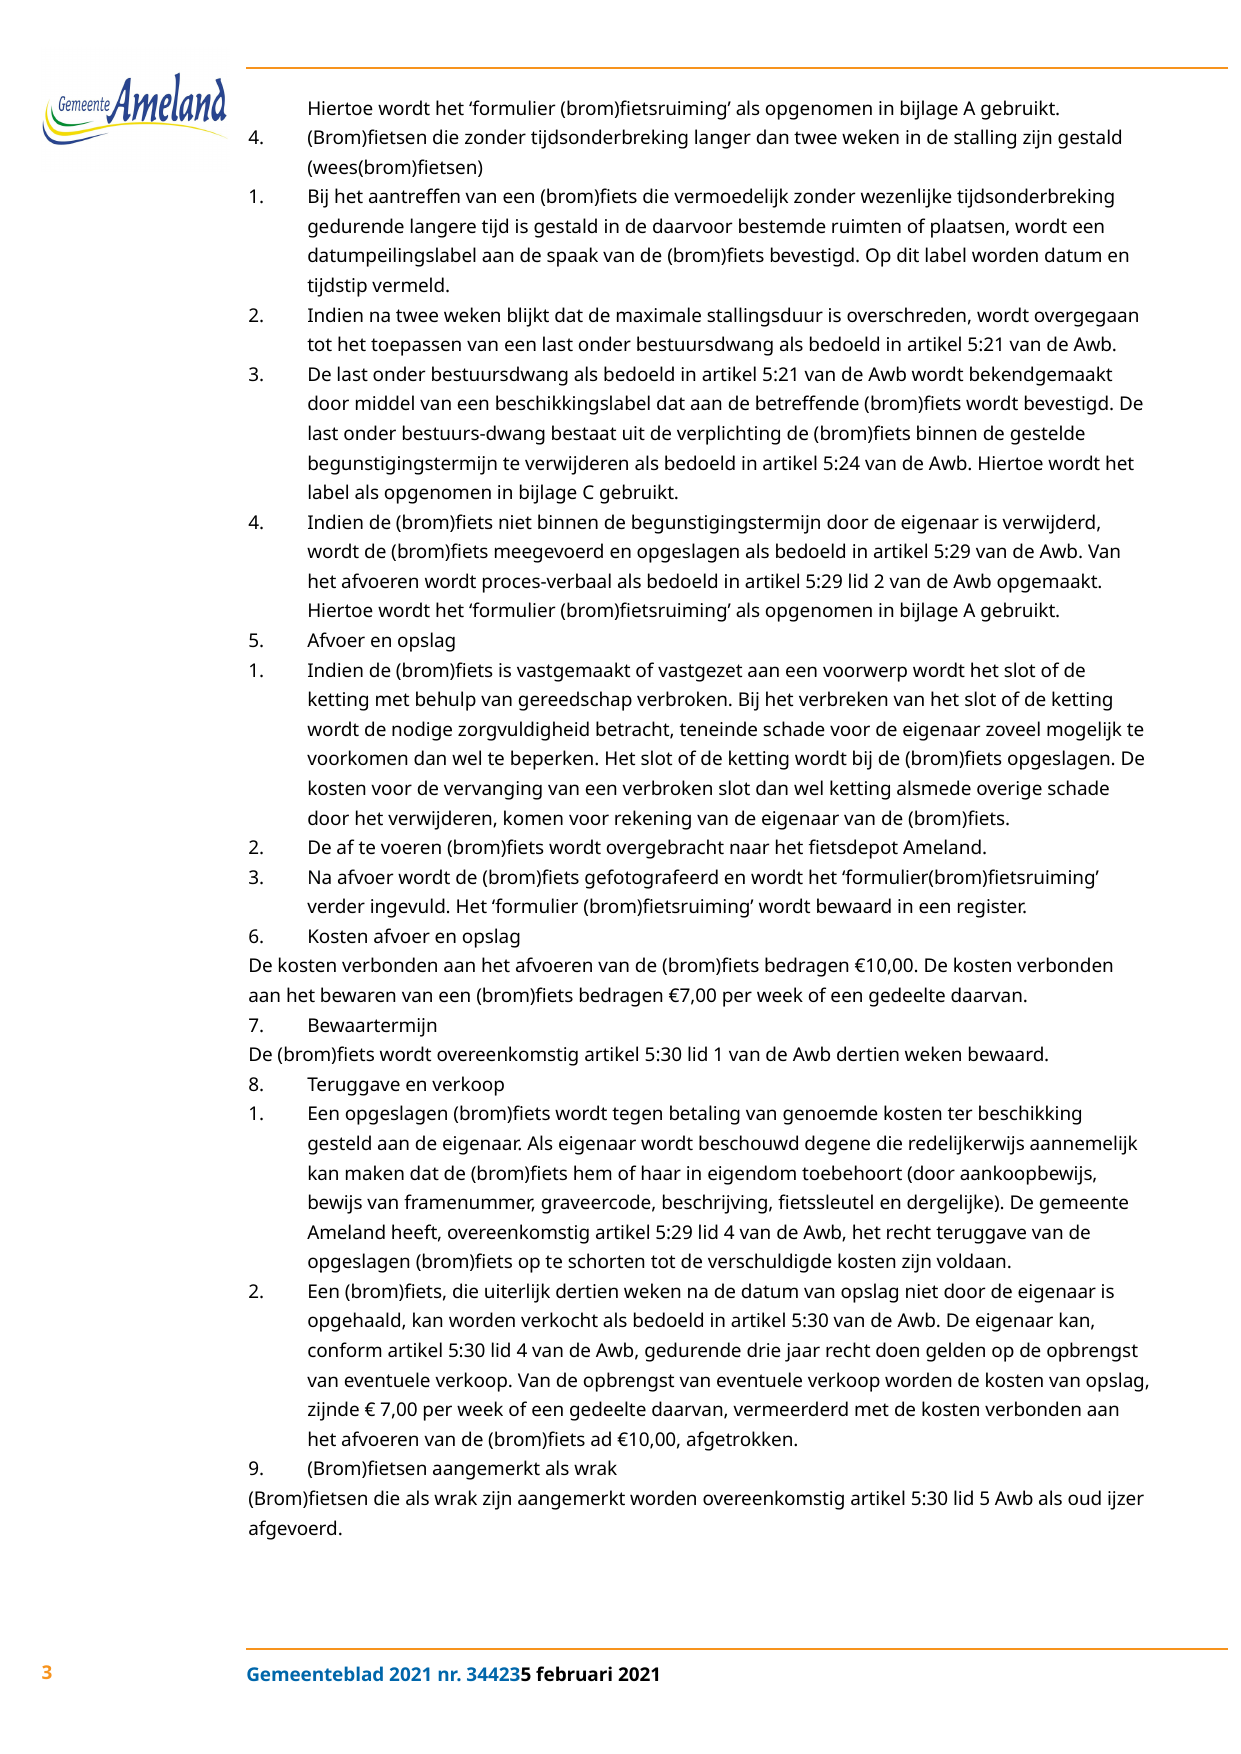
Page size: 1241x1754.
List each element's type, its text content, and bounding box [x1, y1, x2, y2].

text (Brom)fietsen die als wrak zijn aangemerkt worden overeenkomstig artikel 5:30 lid 5 Awb als oud ijzer afgevoerd. [248, 1485, 1152, 1541]
picture [41, 47, 231, 172]
list Afvoer en opslag [248, 627, 1152, 653]
list Bewaartermijn [248, 1012, 1152, 1038]
list De af te voeren (brom)fiets wordt overgebracht naar het fietsdepot Ameland. [248, 834, 1152, 860]
list Bij het aantreffen van een (brom)fiets die vermoedelijk zonder wezenlijke tijdsonderbreking gedurende langere tijd is gestald in de daarvoor bestemde ruimten of plaatsen, wordt een datumpeilingslabel aan de spaak van de (brom)fiets bevestigd. Op dit label worden datum en tijdstip vermeld. [248, 183, 1152, 298]
list Hiertoe wordt het ‘formulier (brom)fietsruiming’ als opgenomen in bijlage A gebruikt. [248, 95, 1152, 121]
list (Brom)fietsen die zonder tijdsonderbreking langer dan twee weken in de stalling zijn gestald (wees(brom)fietsen) [248, 124, 1152, 180]
list Een (brom)fiets, die uiterlijk dertien weken na de datum van opslag niet door de eigenaar is opgehaald, kan worden verkocht als bedoeld in artikel 5:30 van de Awb. De eigenaar kan, conform artikel 5:30 lid 4 van de Awb, gedurende drie jaar recht doen gelden op de opbrengst van eventuele verkoop. Van de opbrengst van eventuele verkoop worden de kosten van opslag, zijnde € 7,00 per week of een gedeelte daarvan, vermeerderd met de kosten verbonden aan het afvoeren van de (brom)fiets ad €10,00, afgetrokken. [248, 1278, 1152, 1452]
list Na afvoer wordt de (brom)fiets gefotografeerd en wordt het ‘formulier(brom)fietsruiming’ verder ingevuld. Het ‘formulier (brom)fietsruiming’ wordt bewaard in een register. [248, 864, 1152, 919]
list Teruggave en verkoop [248, 1071, 1152, 1097]
text De kosten verbonden aan het afvoeren van de (brom)fiets bedragen €10,00. De kosten verbonden aan het bewaren van een (brom)fiets bedragen €7,00 per week of een gedeelte daarvan. [248, 953, 1152, 1008]
list Kosten afvoer en opslag [248, 923, 1152, 949]
list Een opgeslagen (brom)fiets wordt tegen betaling van genoemde kosten ter beschikking gesteld aan de eigenaar. Als eigenaar wordt beschouwd degene die redelijkerwijs aannemelijk kan maken dat de (brom)fiets hem of haar in eigendom toebehoort (door aankoopbewijs, bewijs van framenummer, graveercode, beschrijving, fietssleutel en dergelijke). De gemeente Ameland heeft, overeenkomstig artikel 5:29 lid 4 van de Awb, het recht teruggave van de opgeslagen (brom)fiets op te schorten tot de verschuldigde kosten zijn voldaan. [248, 1101, 1152, 1274]
list Indien de (brom)fiets is vastgemaakt of vastgezet aan een voorwerp wordt het slot of de ketting met behulp van gereedschap verbroken. Bij het verbreken van het slot of de ketting wordt de nodige zorgvuldigheid betracht, teneinde schade voor de eigenaar zoveel mogelijk te voorkomen dan wel te beperken. Het slot of de ketting wordt bij de (brom)fiets opgeslagen. De kosten voor de vervanging van een verbroken slot dan wel ketting alsmede overige schade door het verwijderen, komen voor rekening van de eigenaar van de (brom)fiets. [248, 657, 1152, 831]
list Indien de (brom)fiets niet binnen de begunstigingstermijn door de eigenaar is verwijderd, wordt de (brom)fiets meegevoerd en opgeslagen als bedoeld in artikel 5:29 van de Awb. Van het afvoeren wordt proces-verbaal als bedoeld in artikel 5:29 lid 2 van de Awb opgemaakt. Hiertoe wordt het ‘formulier (brom)fietsruiming’ als opgenomen in bijlage A gebruikt. [248, 509, 1152, 623]
list Indien na twee weken blijkt dat de maximale stallingsduur is overschreden, wordt overgegaan tot het toepassen van een last onder bestuursdwang als bedoeld in artikel 5:21 van de Awb. [248, 302, 1152, 357]
text De (brom)fiets wordt overeenkomstig artikel 5:30 lid 1 van de Awb dertien weken bewaard. [248, 1041, 1152, 1067]
list De last onder bestuursdwang als bedoeld in artikel 5:21 van de Awb wordt bekendgemaakt door middel van een beschikkingslabel dat aan de betreffende (brom)fiets wordt bevestigd. De last onder bestuurs-dwang bestaat uit de verplichting de (brom)fiets binnen de gestelde begunstigingstermijn te verwijderen als bedoeld in artikel 5:24 van de Awb. Hiertoe wordt het label als opgenomen in bijlage C gebruikt. [248, 361, 1152, 505]
list (Brom)fietsen aangemerkt als wrak [248, 1456, 1152, 1481]
